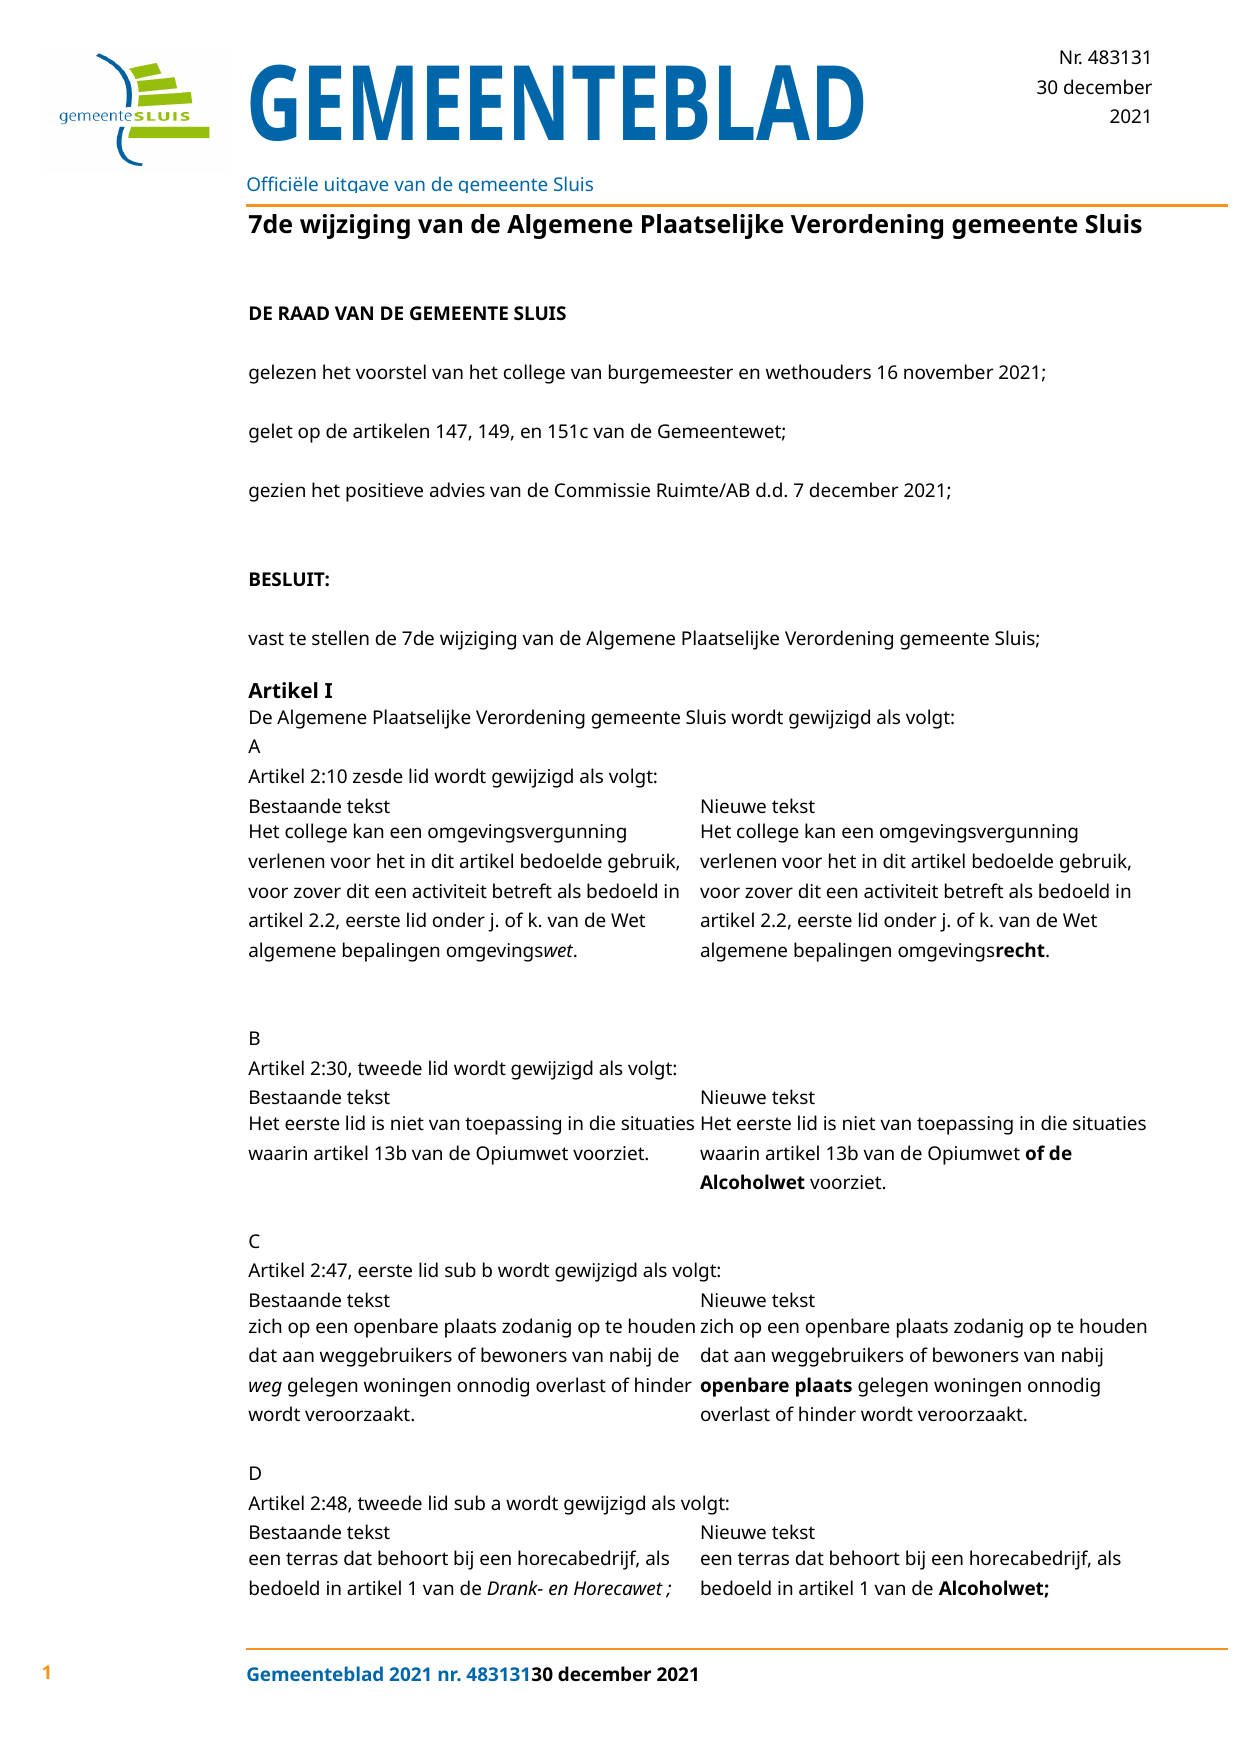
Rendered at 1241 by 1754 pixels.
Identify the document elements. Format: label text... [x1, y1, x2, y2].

text 7de wijziging van de Algemene Plaatselijke Verordening gemeente Sluis [248, 207, 1152, 241]
text BESLUIT: [248, 566, 1152, 592]
table_cell een terras dat behoort bij een horecabedrijf, als bedoeld in artikel 1 van de Drank- en Horecawet ; [248, 1545, 700, 1601]
text gezien het positieve advies van de Commissie Ruimte/AB d.d. 7 december 2021; [248, 477, 1152, 503]
table_cell Het college kan een omgevingsvergunning verlenen voor het in dit artikel bedoelde gebruik, voor zover dit een activiteit betreft als bedoeld in artikel 2.2, eerste lid onder j. of k. van de Wet algemene bepalingen omgevingsrecht. [700, 819, 1152, 963]
table_header Bestaande tekst [248, 1287, 700, 1313]
text gelet op de artikelen 147, 149, en 151c van de Gemeentewet; [248, 418, 1152, 444]
table_cell een terras dat behoort bij een horecabedrijf, als bedoeld in artikel 1 van de Alcoholwet; [700, 1545, 1152, 1601]
text vast te stellen de 7de wijziging van de Algemene Plaatselijke Verordening gemeente Sluis; [248, 625, 1152, 651]
table_cell zich op een openbare plaats zodanig op te houden dat aan weggebruikers of bewoners van nabij openbare plaats gelegen woningen onnodig overlast of hinder wordt veroorzaakt. [700, 1313, 1152, 1427]
text D [248, 1460, 1152, 1486]
table_header Nieuwe tekst [700, 793, 1152, 819]
text Artikel I [248, 676, 1152, 704]
text Artikel 2:47, eerste lid sub b wordt gewijzigd als volgt: [248, 1257, 1152, 1283]
table_header Bestaande tekst [248, 1520, 700, 1545]
text De Algemene Plaatselijke Verordening gemeente Sluis wordt gewijzigd als volgt: [248, 704, 1152, 730]
table_cell Het eerste lid is niet van toepassing in die situaties waarin artikel 13b van de Opiumwet voorziet. [248, 1110, 700, 1195]
text Artikel 2:30, tweede lid wordt gewijzigd als volgt: [248, 1055, 1152, 1081]
table_cell Het eerste lid is niet van toepassing in die situaties waarin artikel 13b van de Opiumwet of de Alcoholwet voorziet. [700, 1110, 1152, 1195]
table_header Nieuwe tekst [700, 1520, 1152, 1545]
text A [248, 734, 1152, 759]
text DE RAAD VAN DE GEMEENTE SLUIS [248, 300, 1152, 326]
table_cell Het college kan een omgevingsvergunning verlenen voor het in dit artikel bedoelde gebruik, voor zover dit een activiteit betreft als bedoeld in artikel 2.2, eerste lid onder j. of k. van de Wet algemene bepalingen omgevingswet. [248, 819, 700, 963]
text gelezen het voorstel van het college van burgemeester en wethouders 16 november 2021; [248, 359, 1152, 385]
text B [248, 1025, 1152, 1051]
table_header Bestaande tekst [248, 793, 700, 819]
table_header Nieuwe tekst [700, 1287, 1152, 1313]
text C [248, 1228, 1152, 1254]
text Artikel 2:10 zesde lid wordt gewijzigd als volgt: [248, 763, 1152, 789]
table_cell zich op een openbare plaats zodanig op te houden dat aan weggebruikers of bewoners van nabij de weg gelegen woningen onnodig overlast of hinder wordt veroorzaakt. [248, 1313, 700, 1427]
table_header Bestaande tekst [248, 1085, 700, 1110]
text Artikel 2:48, tweede lid sub a wordt gewijzigd als volgt: [248, 1490, 1152, 1516]
table_header Nieuwe tekst [700, 1085, 1152, 1110]
picture [41, 47, 231, 172]
